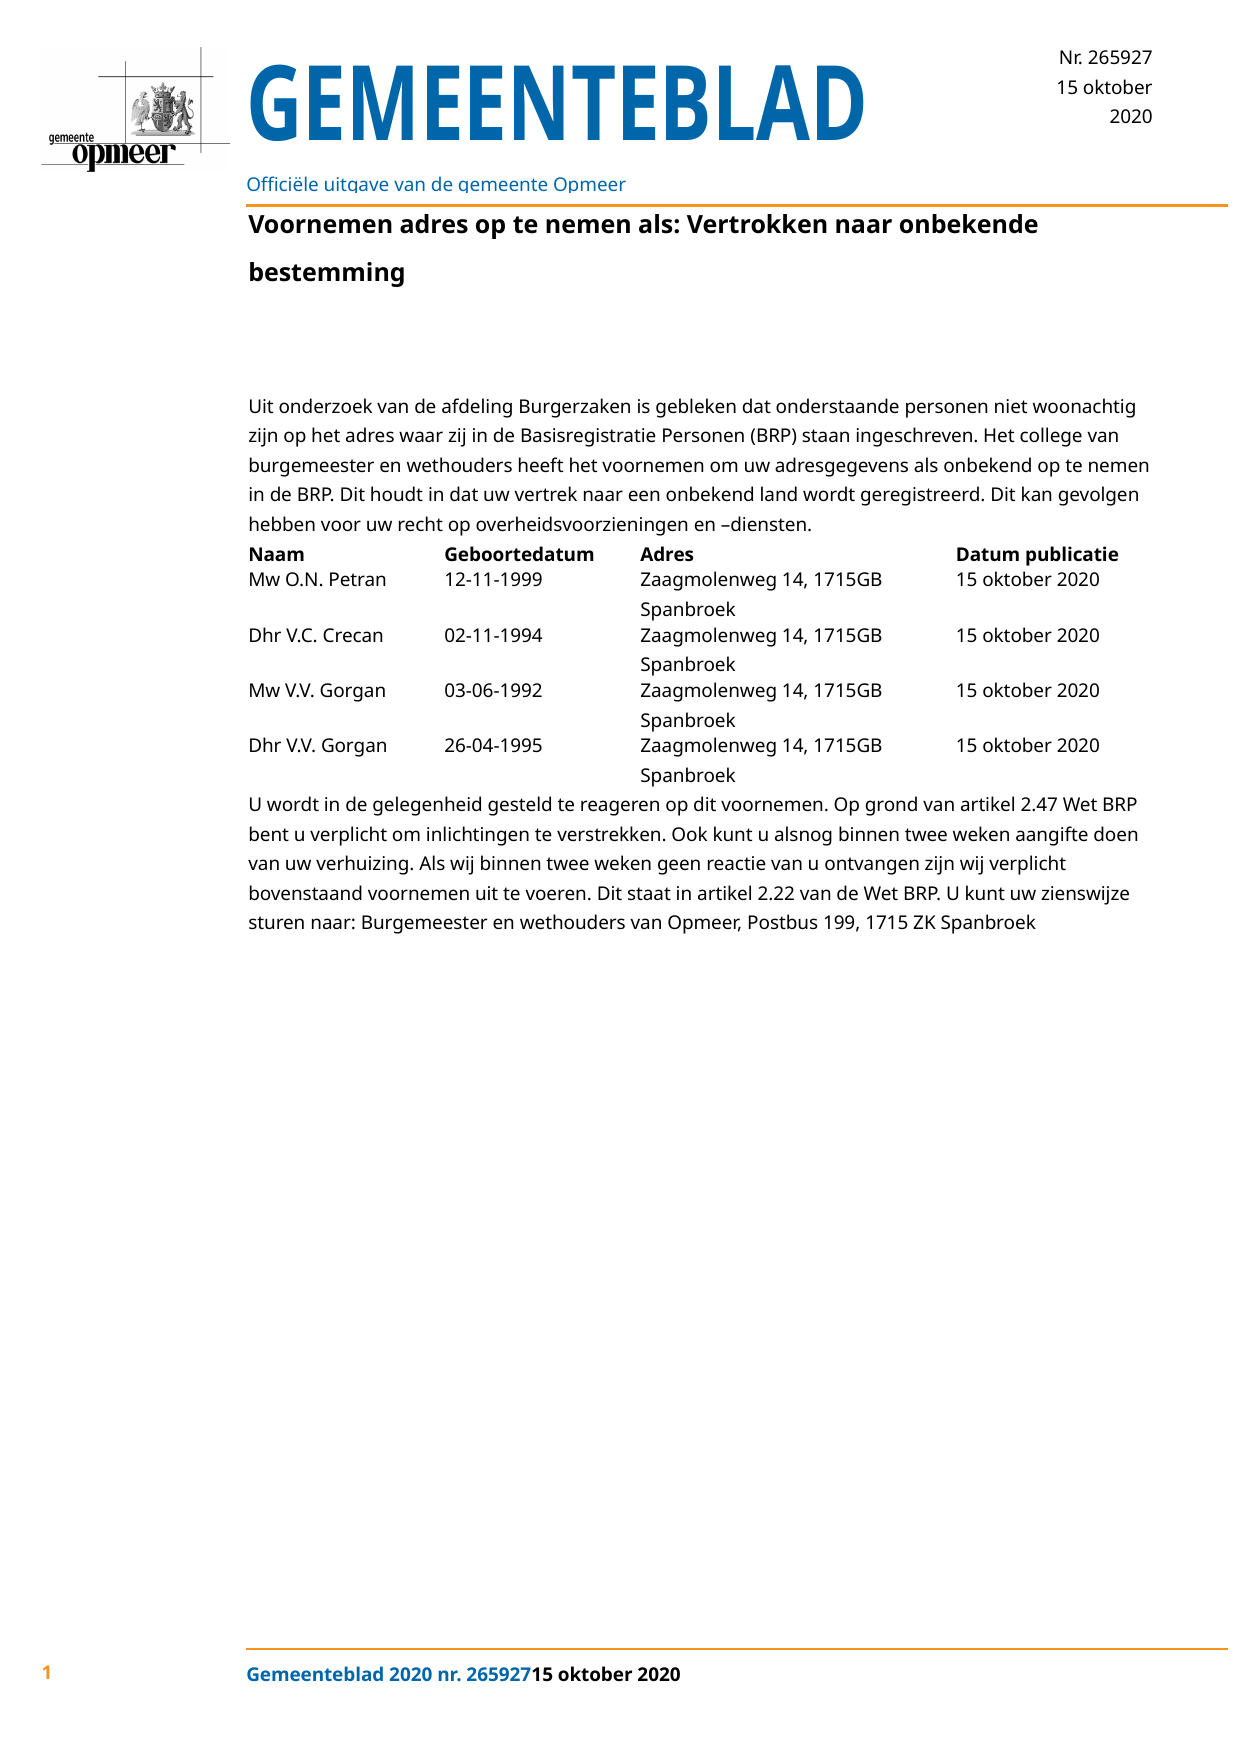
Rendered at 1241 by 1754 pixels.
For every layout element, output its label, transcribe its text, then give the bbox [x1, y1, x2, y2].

table_cell Zaagmolenweg 14, 1715GB Spanbroek [640, 567, 956, 622]
table_cell 15 oktober 2020 [956, 567, 1152, 622]
text Voornemen adres op te nemen als: Vertrokken naar onbekende bestemming [248, 207, 1152, 288]
table_cell 12-11-1999 [444, 567, 640, 622]
table_cell 03-06-1992 [444, 677, 640, 733]
table_cell 02-11-1994 [444, 622, 640, 677]
table_cell 15 oktober 2020 [956, 677, 1152, 733]
table_cell 15 oktober 2020 [956, 622, 1152, 677]
text Uit onderzoek van de afdeling Burgerzaken is gebleken dat onderstaande personen niet woonachtig zijn op het adres waar zij in de Basisregistratie Personen (BRP) staan ingeschreven. Het college van burgemeester en wethouders heeft het voornemen om uw adresgegevens als onbekend op te nemen in de BRP. Dit houdt in dat uw vertrek naar een onbekend land wordt geregistreerd. Dit kan gevolgen hebben voor uw recht op overheidsvoorzieningen en –diensten. [248, 393, 1152, 537]
table_cell 26-04-1995 [444, 733, 640, 788]
table_header Geboortedatum [444, 541, 640, 567]
table_cell Dhr V.C. Crecan [248, 622, 444, 677]
table_header Datum publicatie [956, 541, 1152, 567]
table_cell 15 oktober 2020 [956, 733, 1152, 788]
table_header Adres [640, 541, 956, 567]
table_cell Dhr V.V. Gorgan [248, 733, 444, 788]
table_cell Mw O.N. Petran [248, 567, 444, 622]
table_header Naam [248, 541, 444, 567]
table_cell Zaagmolenweg 14, 1715GB Spanbroek [640, 677, 956, 733]
picture [41, 47, 231, 172]
text U wordt in de gelegenheid gesteld te reageren op dit voornemen. Op grond van artikel 2.47 Wet BRP bent u verplicht om inlichtingen te verstrekken. Ook kunt u alsnog binnen twee weken aangifte doen van uw verhuizing. Als wij binnen twee weken geen reactie van u ontvangen zijn wij verplicht bovenstaand voornemen uit te voeren. Dit staat in artikel 2.22 van de Wet BRP. U kunt uw zienswijze sturen naar: Burgemeester en wethouders van Opmeer, Postbus 199, 1715 ZK Spanbroek [248, 791, 1152, 935]
table_cell Zaagmolenweg 14, 1715GB Spanbroek [640, 622, 956, 677]
table_cell Mw V.V. Gorgan [248, 677, 444, 733]
table_cell Zaagmolenweg 14, 1715GB Spanbroek [640, 733, 956, 788]
